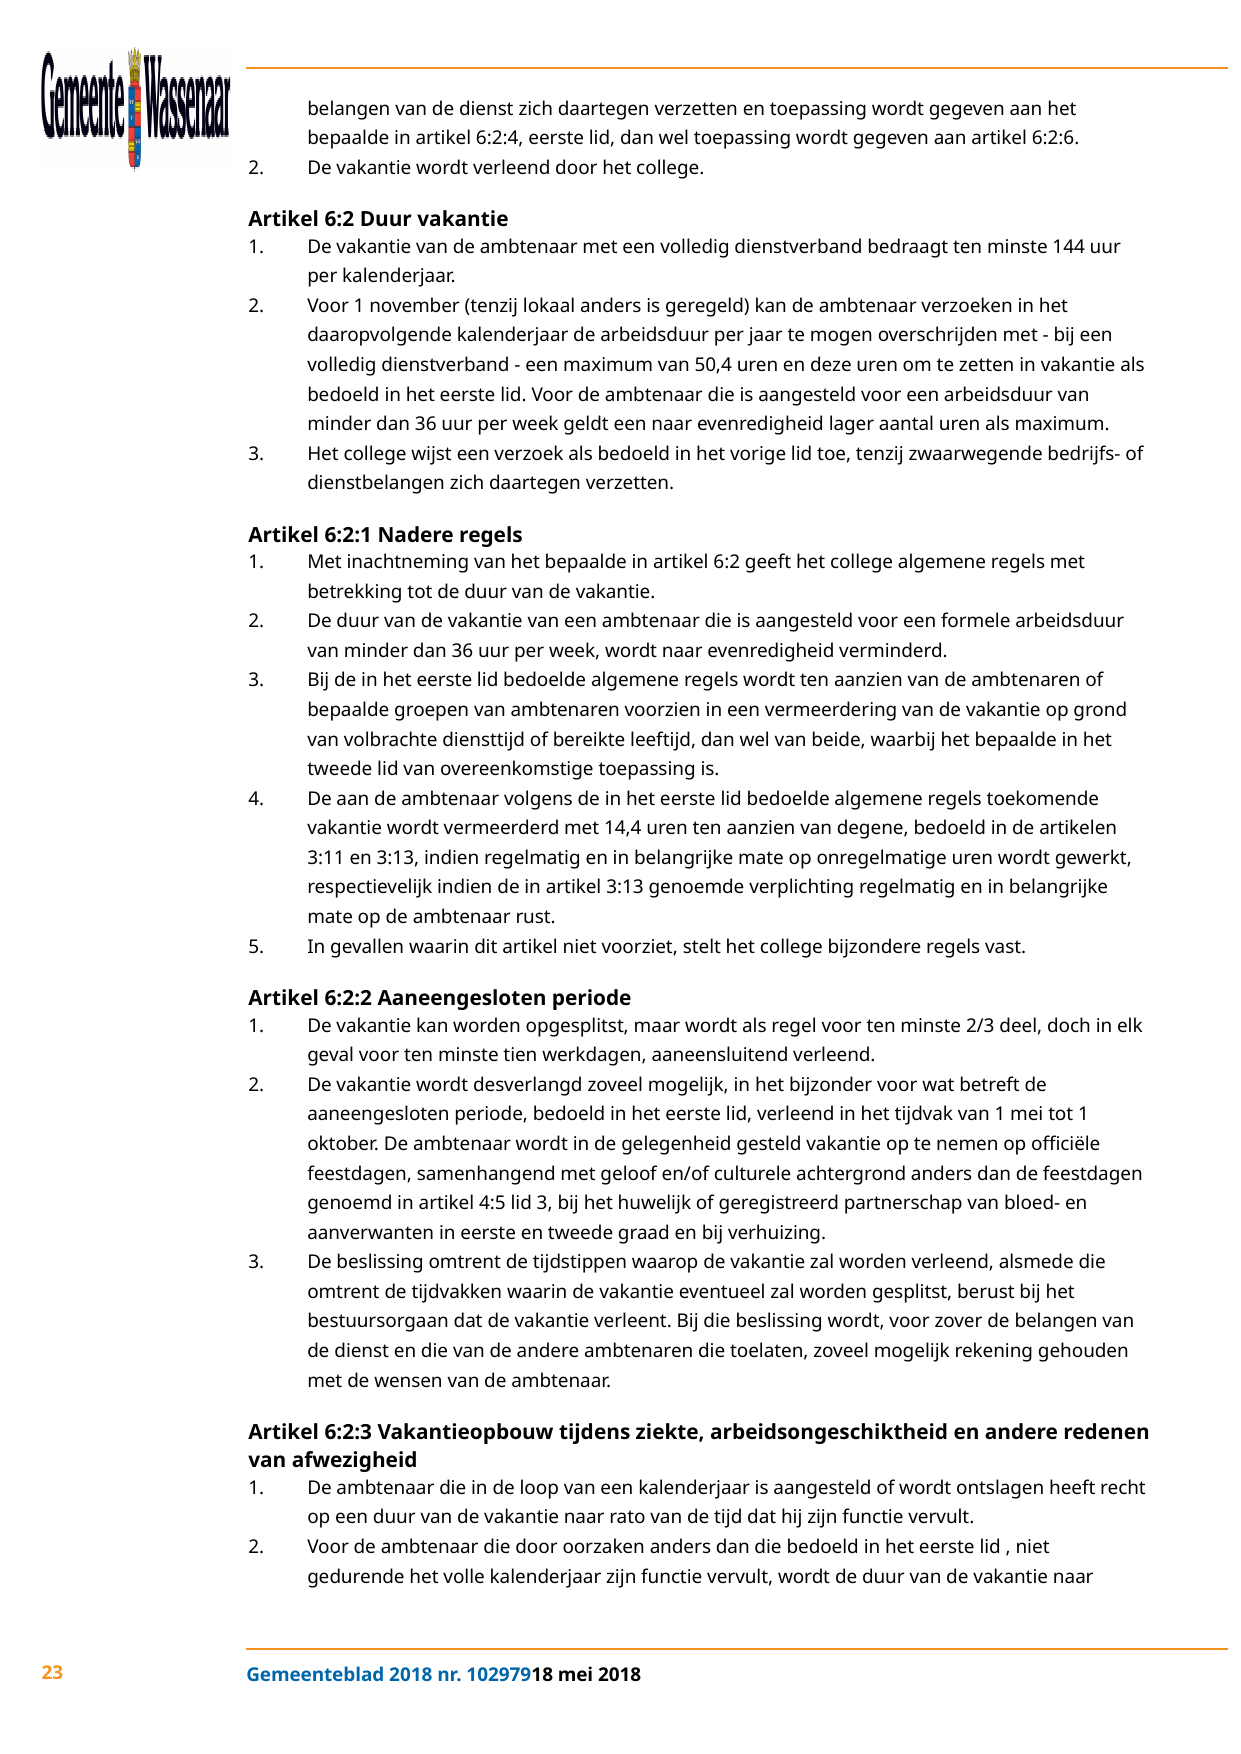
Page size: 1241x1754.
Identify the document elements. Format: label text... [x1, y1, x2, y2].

list belangen van de dienst zich daartegen verzetten en toepassing wordt gegeven aan het bepaalde in artikel 6:2:4, eerste lid, dan wel toepassing wordt gegeven aan artikel 6:2:6. [248, 95, 1152, 150]
list De vakantie wordt verleend door het college. [248, 154, 1152, 180]
text Artikel 6:2:1 Nadere regels [248, 520, 1152, 548]
list Voor 1 november (tenzij lokaal anders is geregeld) kan de ambtenaar verzoeken in het daaropvolgende kalenderjaar de arbeidsduur per jaar te mogen overschrijden met - bij een volledig dienstverband - een maximum van 50,4 uren en deze uren om te zetten in vakantie als bedoeld in het eerste lid. Voor de ambtenaar die is aangesteld voor een arbeidsduur van minder dan 36 uur per week geldt een naar evenredigheid lager aantal uren als maximum. [248, 292, 1152, 436]
text Artikel 6:2 Duur vakantie [248, 204, 1152, 233]
list Bij de in het eerste lid bedoelde algemene regels wordt ten aanzien van de ambtenaren of bepaalde groepen van ambtenaren voorzien in een vermeerdering van de vakantie op grond van volbrachte diensttijd of bereikte leeftijd, dan wel van beide, waarbij het bepaalde in het tweede lid van overeenkomstige toepassing is. [248, 667, 1152, 781]
list Voor de ambtenaar die door oorzaken anders dan die bedoeld in het eerste lid , niet gedurende het volle kalenderjaar zijn functie vervult, wordt de duur van de vakantie naar [248, 1533, 1152, 1588]
text Artikel 6:2:3 Vakantieopbouw tijdens ziekte, arbeidsongeschiktheid en andere redenen van afwezigheid [248, 1417, 1152, 1474]
list De beslissing omtrent de tijdstippen waarop de vakantie zal worden verleend, alsmede die omtrent de tijdvakken waarin de vakantie eventueel zal worden gesplitst, berust bij het bestuursorgaan dat de vakantie verleent. Bij die beslissing wordt, voor zover de belangen van de dienst en die van de andere ambtenaren die toelaten, zoveel mogelijk rekening gehouden met de wensen van de ambtenaar. [248, 1248, 1152, 1392]
list In gevallen waarin dit artikel niet voorziet, stelt het college bijzondere regels vast. [248, 933, 1152, 959]
picture [41, 47, 231, 172]
text Artikel 6:2:2 Aaneengesloten periode [248, 983, 1152, 1012]
list Met inachtneming van het bepaalde in artikel 6:2 geeft het college algemene regels met betrekking tot de duur van de vakantie. [248, 548, 1152, 604]
list De duur van de vakantie van een ambtenaar die is aangesteld voor een formele arbeidsduur van minder dan 36 uur per week, wordt naar evenredigheid verminderd. [248, 607, 1152, 663]
list De ambtenaar die in de loop van een kalenderjaar is aangesteld of wordt ontslagen heeft recht op een duur van de vakantie naar rato van de tijd dat hij zijn functie vervult. [248, 1474, 1152, 1529]
list De aan de ambtenaar volgens de in het eerste lid bedoelde algemene regels toekomende vakantie wordt vermeerderd met 14,4 uren ten aanzien van degene, bedoeld in de artikelen 3:11 en 3:13, indien regelmatig en in belangrijke mate op onregelmatige uren wordt gewerkt, respectievelijk indien de in artikel 3:13 genoemde verplichting regelmatig en in belangrijke mate op de ambtenaar rust. [248, 785, 1152, 929]
list Het college wijst een verzoek als bedoeld in het vorige lid toe, tenzij zwaarwegende bedrijfs- of dienstbelangen zich daartegen verzetten. [248, 440, 1152, 495]
list De vakantie van de ambtenaar met een volledig dienstverband bedraagt ten minste 144 uur per kalenderjaar. [248, 233, 1152, 288]
list De vakantie kan worden opgesplitst, maar wordt als regel voor ten minste 2/3 deel, doch in elk geval voor ten minste tien werkdagen, aaneensluitend verleend. [248, 1012, 1152, 1067]
list De vakantie wordt desverlangd zoveel mogelijk, in het bijzonder voor wat betreft de aaneengesloten periode, bedoeld in het eerste lid, verleend in het tijdvak van 1 mei tot 1 oktober. De ambtenaar wordt in de gelegenheid gesteld vakantie op te nemen op officiële feestdagen, samenhangend met geloof en/of culturele achtergrond anders dan de feestdagen genoemd in artikel 4:5 lid 3, bij het huwelijk of geregistreerd partnerschap van bloed- en aanverwanten in eerste en tweede graad en bij verhuizing. [248, 1071, 1152, 1244]
